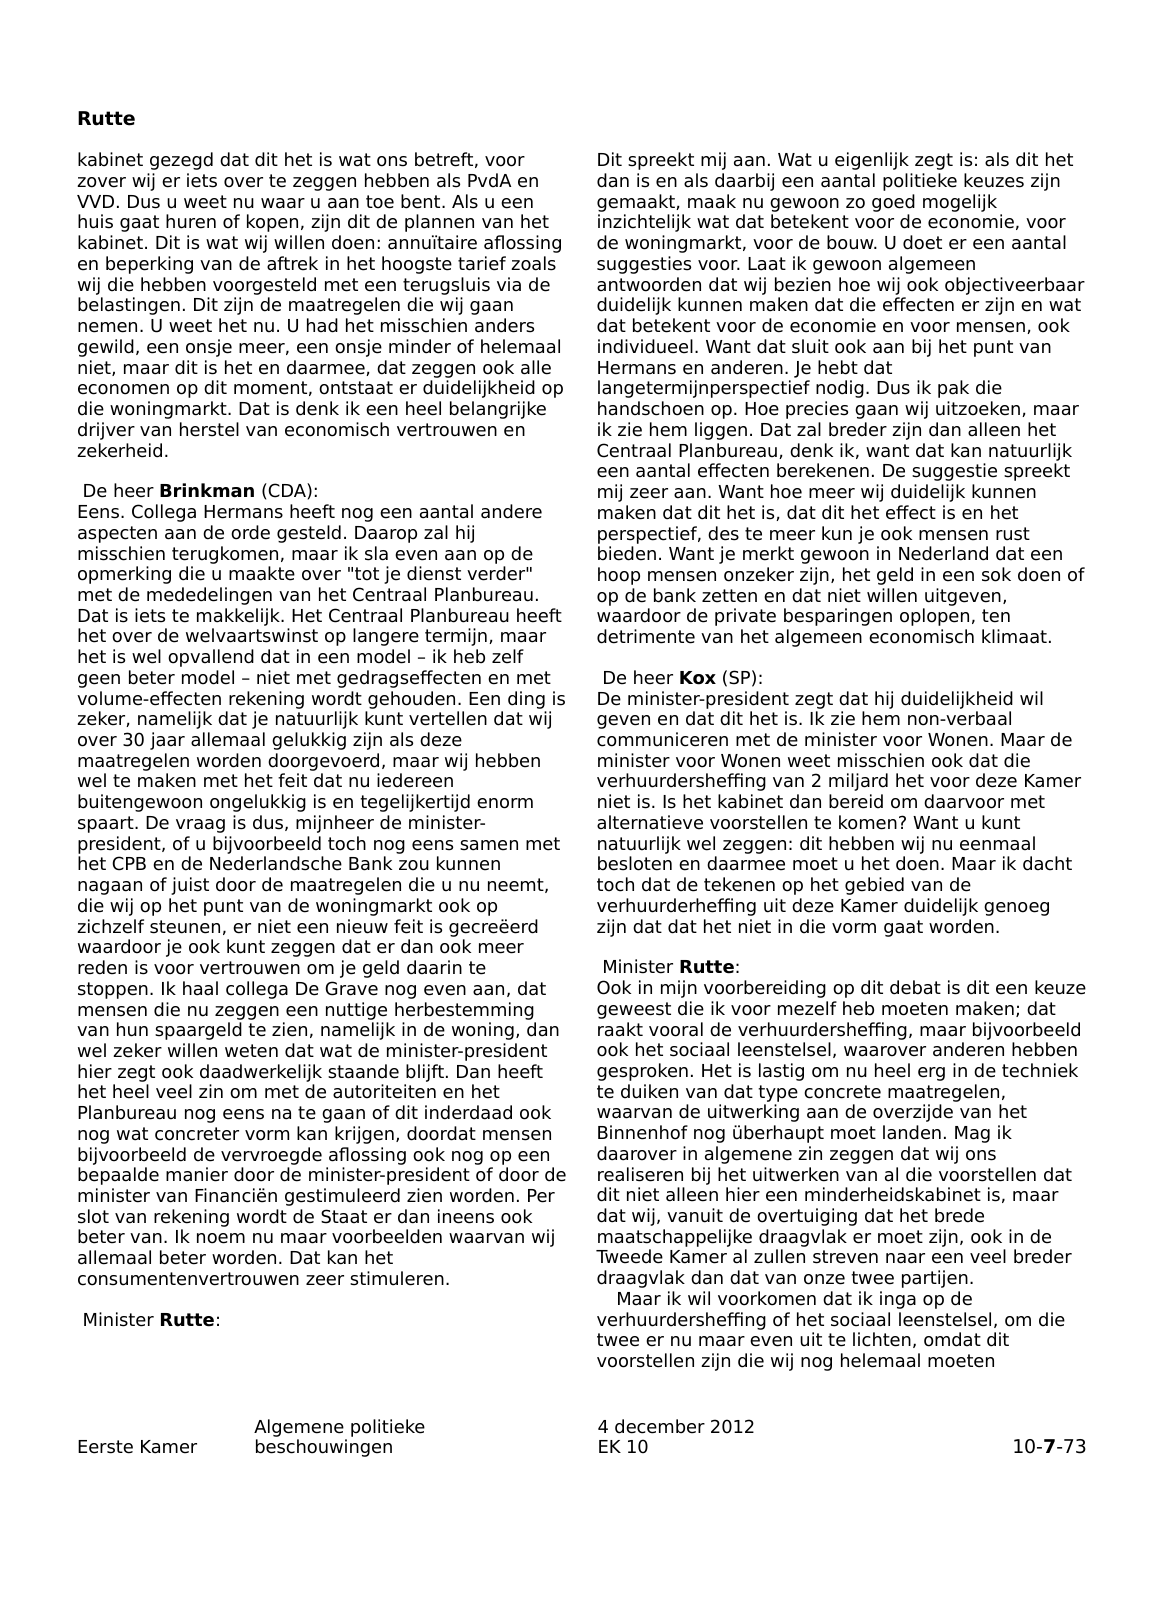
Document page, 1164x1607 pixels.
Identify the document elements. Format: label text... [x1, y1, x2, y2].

text Dit spreekt mij aan. Wat u eigenlijk zegt is: als dit het dan is en als daarbij een aantal politieke keuzes zijn gemaakt, maak nu gewoon zo goed mogelijk inzichtelijk wat dat betekent voor de economie, voor de woningmarkt, voor de bouw. U doet er een aantal suggesties voor. Laat ik gewoon algemeen antwoorden dat wij bezien hoe wij ook objectiveerbaar duidelijk kunnen maken dat die effecten er zijn en wat dat betekent voor de economie en voor mensen, ook individueel. Want dat sluit ook aan bij het punt van Hermans en anderen. Je hebt dat langetermijnperspectief nodig. Dus ik pak die handschoen op. Hoe precies gaan wij uitzoeken, maar ik zie hem liggen. Dat zal breder zijn dan alleen het Centraal Planbureau, denk ik, want dat kan natuurlijk een aantal effecten berekenen. De suggestie spreekt mij zeer aan. Want hoe meer wij duidelijk kunnen maken dat dit het is, dat dit het effect is en het perspectief, des te meer kun je ook mensen rust bieden. Want je merkt gewoon in Nederland dat een hoop mensen onzeker zijn, het geld in een sok doen of op de bank zetten en dat niet willen uitgeven, waardoor de private besparingen oplopen, ten detrimente van het algemeen economisch klimaat. [596, 150, 1087, 648]
text Minister Rutte: [596, 957, 1087, 978]
text Ook in mijn voorbereiding op dit debat is dit een keuze geweest die ik voor mezelf heb moeten maken; dat raakt vooral de verhuurdersheffing, maar bijvoorbeeld ook het sociaal leenstelsel, waarover anderen hebben gesproken. Het is lastig om nu heel erg in de techniek te duiken van dat type concrete maatregelen, waarvan de uitwerking aan de overzijde van het Binnenhof nog überhaupt moet landen. Mag ik daarover in algemene zin zeggen dat wij ons realiseren bij het uitwerken van al die voorstellen dat dit niet alleen hier een minderheidskabinet is, maar dat wij, vanuit de overtuiging dat het brede maatschappelijke draagvlak er moet zijn, ook in de Tweede Kamer al zullen streven naar een veel breder draagvlak dan dat van onze twee partijen. [596, 978, 1087, 1289]
text Minister Rutte: [77, 1309, 567, 1330]
text De minister-president zegt dat hij duidelijkheid wil geven en dat dit het is. Ik zie hem non-verbaal communiceren met de minister voor Wonen. Maar de minister voor Wonen weet misschien ook dat die verhuurdersheffing van 2 miljard het voor deze Kamer niet is. Is het kabinet dan bereid om daarvoor met alternatieve voorstellen te komen? Want u kunt natuurlijk wel zeggen: dit hebben wij nu eenmaal besloten en daarmee moet u het doen. Maar ik dacht toch dat de tekenen op het gebied van de verhuurderheffing uit deze Kamer duidelijk genoeg zijn dat dat het niet in die vorm gaat worden. [596, 688, 1087, 937]
text De heer Kox (SP): [596, 668, 1087, 688]
text De heer Brinkman (CDA): [77, 481, 567, 502]
text Eens. Collega Hermans heeft nog een aantal andere aspecten aan de orde gesteld. Daarop zal hij misschien terugkomen, maar ik sla even aan op de opmerking die u maakte over "tot je dienst verder" met de mededelingen van het Centraal Planbureau. Dat is iets te makkelijk. Het Centraal Planbureau heeft het over de welvaartswinst op langere termijn, maar het is wel opvallend dat in een model – ik heb zelf geen beter model – niet met gedragseffecten en met volume-effecten rekening wordt gehouden. Een ding is zeker, namelijk dat je natuurlijk kunt vertellen dat wij over 30 jaar allemaal gelukkig zijn als deze maatregelen worden doorgevoerd, maar wij hebben wel te maken met het feit dat nu iedereen buitengewoon ongelukkig is en tegelijkertijd enorm spaart. De vraag is dus, mijnheer de minister-president, of u bijvoorbeeld toch nog eens samen met het CPB en de Nederlandsche Bank zou kunnen nagaan of juist door de maatregelen die u nu neemt, die wij op het punt van de woningmarkt ook op zichzelf steunen, er niet een nieuw feit is gecreëerd waardoor je ook kunt zeggen dat er dan ook meer reden is voor vertrouwen om je geld daarin te stoppen. Ik haal collega De Grave nog even aan, dat mensen die nu zeggen een nuttige herbestemming van hun spaargeld te zien, namelijk in de woning, dan wel zeker willen weten dat wat de minister-president hier zegt ook daadwerkelijk staande blijft. Dan heeft het heel veel zin om met de autoriteiten en het Planbureau nog eens na te gaan of dit inderdaad ook nog wat concreter vorm kan krijgen, doordat mensen bijvoorbeeld de vervroegde aflossing ook nog op een bepaalde manier door de minister-president of door de minister van Financiën gestimuleerd zien worden. Per slot van rekening wordt de Staat er dan ineens ook beter van. Ik noem nu maar voorbeelden waarvan wij allemaal beter worden. Dat kan het consumentenvertrouwen zeer stimuleren. [77, 502, 567, 1289]
text Maar ik wil voorkomen dat ik inga op de verhuurdersheffing of het sociaal leenstelsel, om die twee er nu maar even uit te lichten, omdat dit voorstellen zijn die wij nog helemaal moeten [596, 1289, 1087, 1372]
text kabinet gezegd dat dit het is wat ons betreft, voor zover wij er iets over te zeggen hebben als PvdA en VVD. Dus u weet nu waar u aan toe bent. Als u een huis gaat huren of kopen, zijn dit de plannen van het kabinet. Dit is wat wij willen doen: annuïtaire aflossing en beperking van de aftrek in het hoogste tarief zoals wij die hebben voorgesteld met een terugsluis via de belastingen. Dit zijn de maatregelen die wij gaan nemen. U weet het nu. U had het misschien anders gewild, een onsje meer, een onsje minder of helemaal niet, maar dit is het en daarmee, dat zeggen ook alle economen op dit moment, ontstaat er duidelijkheid op die woningmarkt. Dat is denk ik een heel belangrijke drijver van herstel van economisch vertrouwen en zekerheid. [77, 150, 567, 461]
